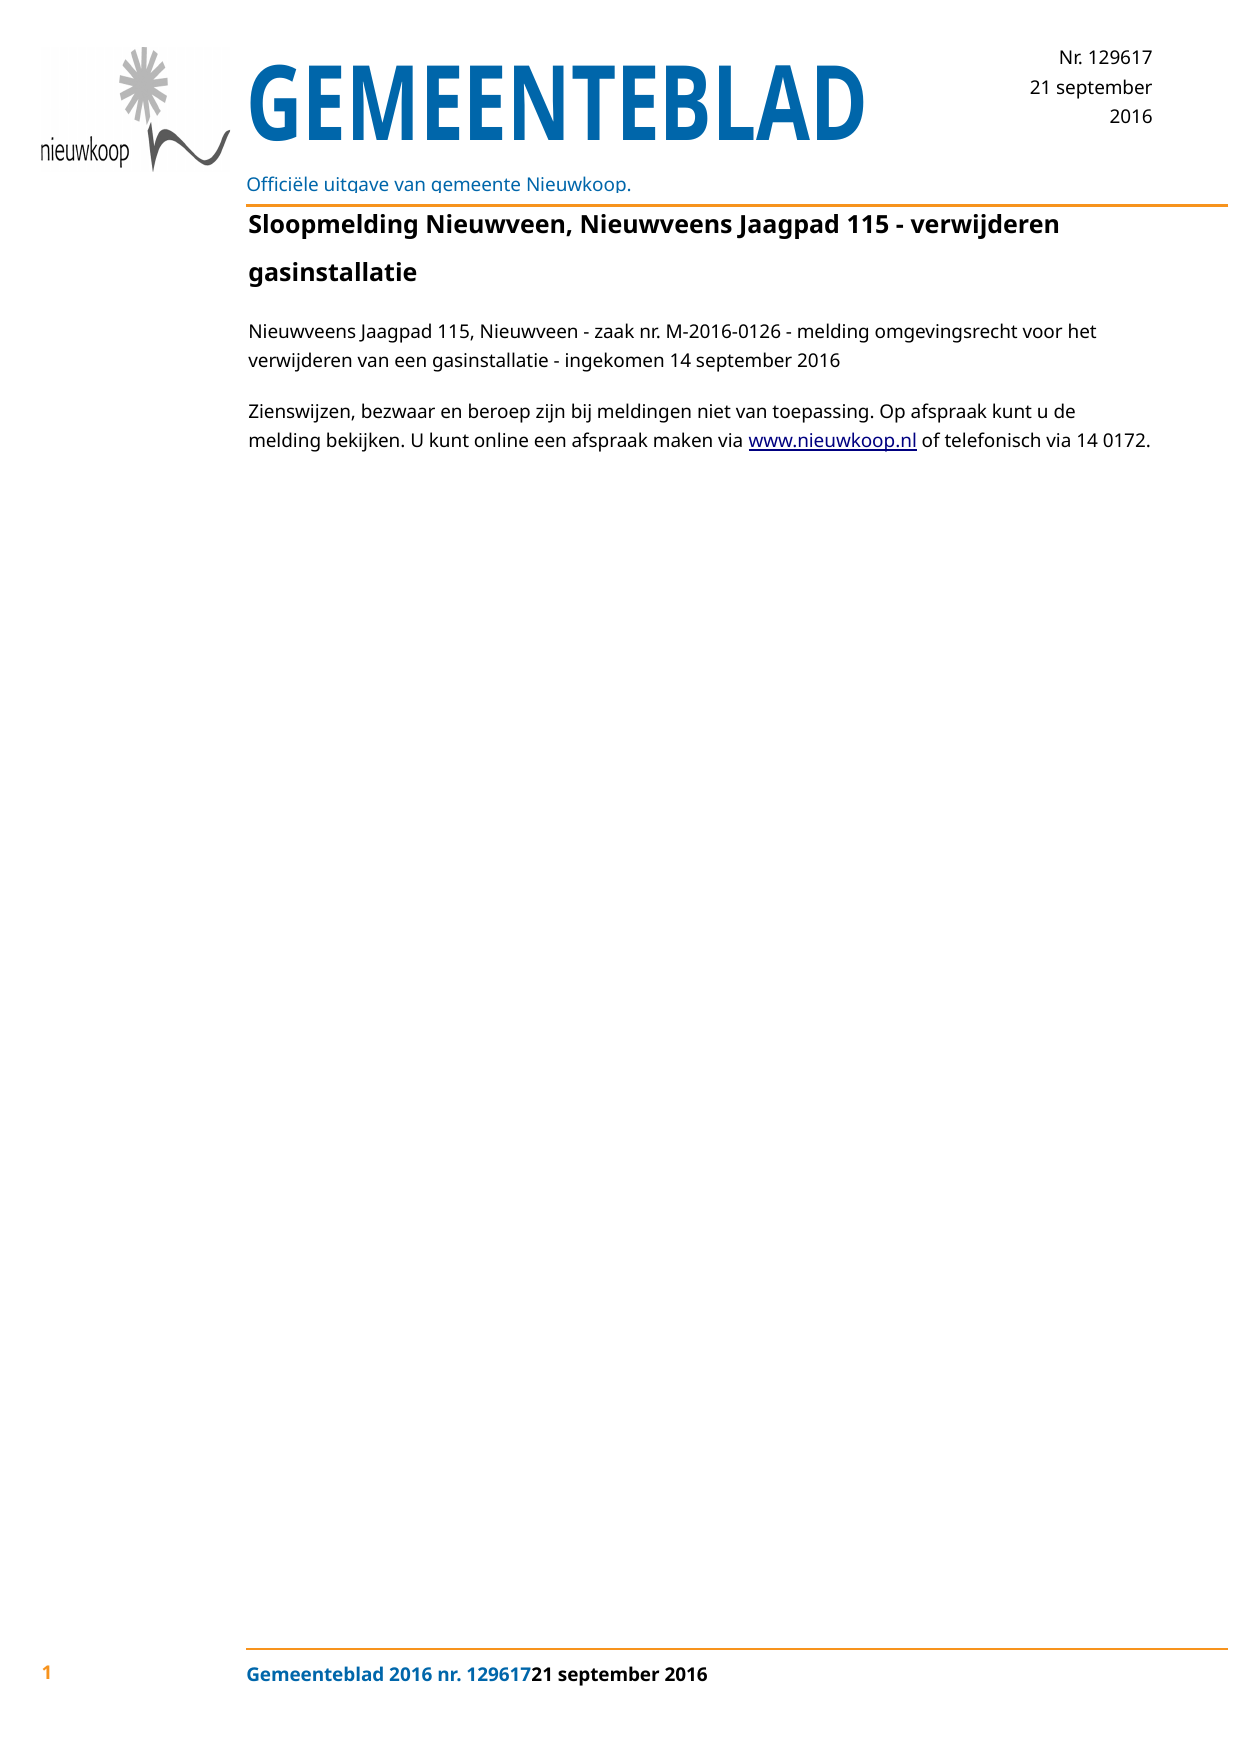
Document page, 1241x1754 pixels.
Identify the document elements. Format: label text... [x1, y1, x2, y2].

text Nieuwveens Jaagpad 115, Nieuwveen - zaak nr. M-2016-0126 - melding omgevingsrecht voor het verwijderen van een gasinstallatie - ingekomen 14 september 2016 [248, 318, 1152, 373]
text Sloopmelding Nieuwveen, Nieuwveens Jaagpad 115 - verwijderen gasinstallatie [248, 207, 1152, 288]
text Zienswijzen, bezwaar en beroep zijn bij meldingen niet van toepassing. Op afspraak kunt u de melding bekijken. U kunt online een afspraak maken via www.nieuwkoop.nl of telefonisch via 14 0172. [248, 398, 1152, 453]
picture [41, 47, 231, 172]
